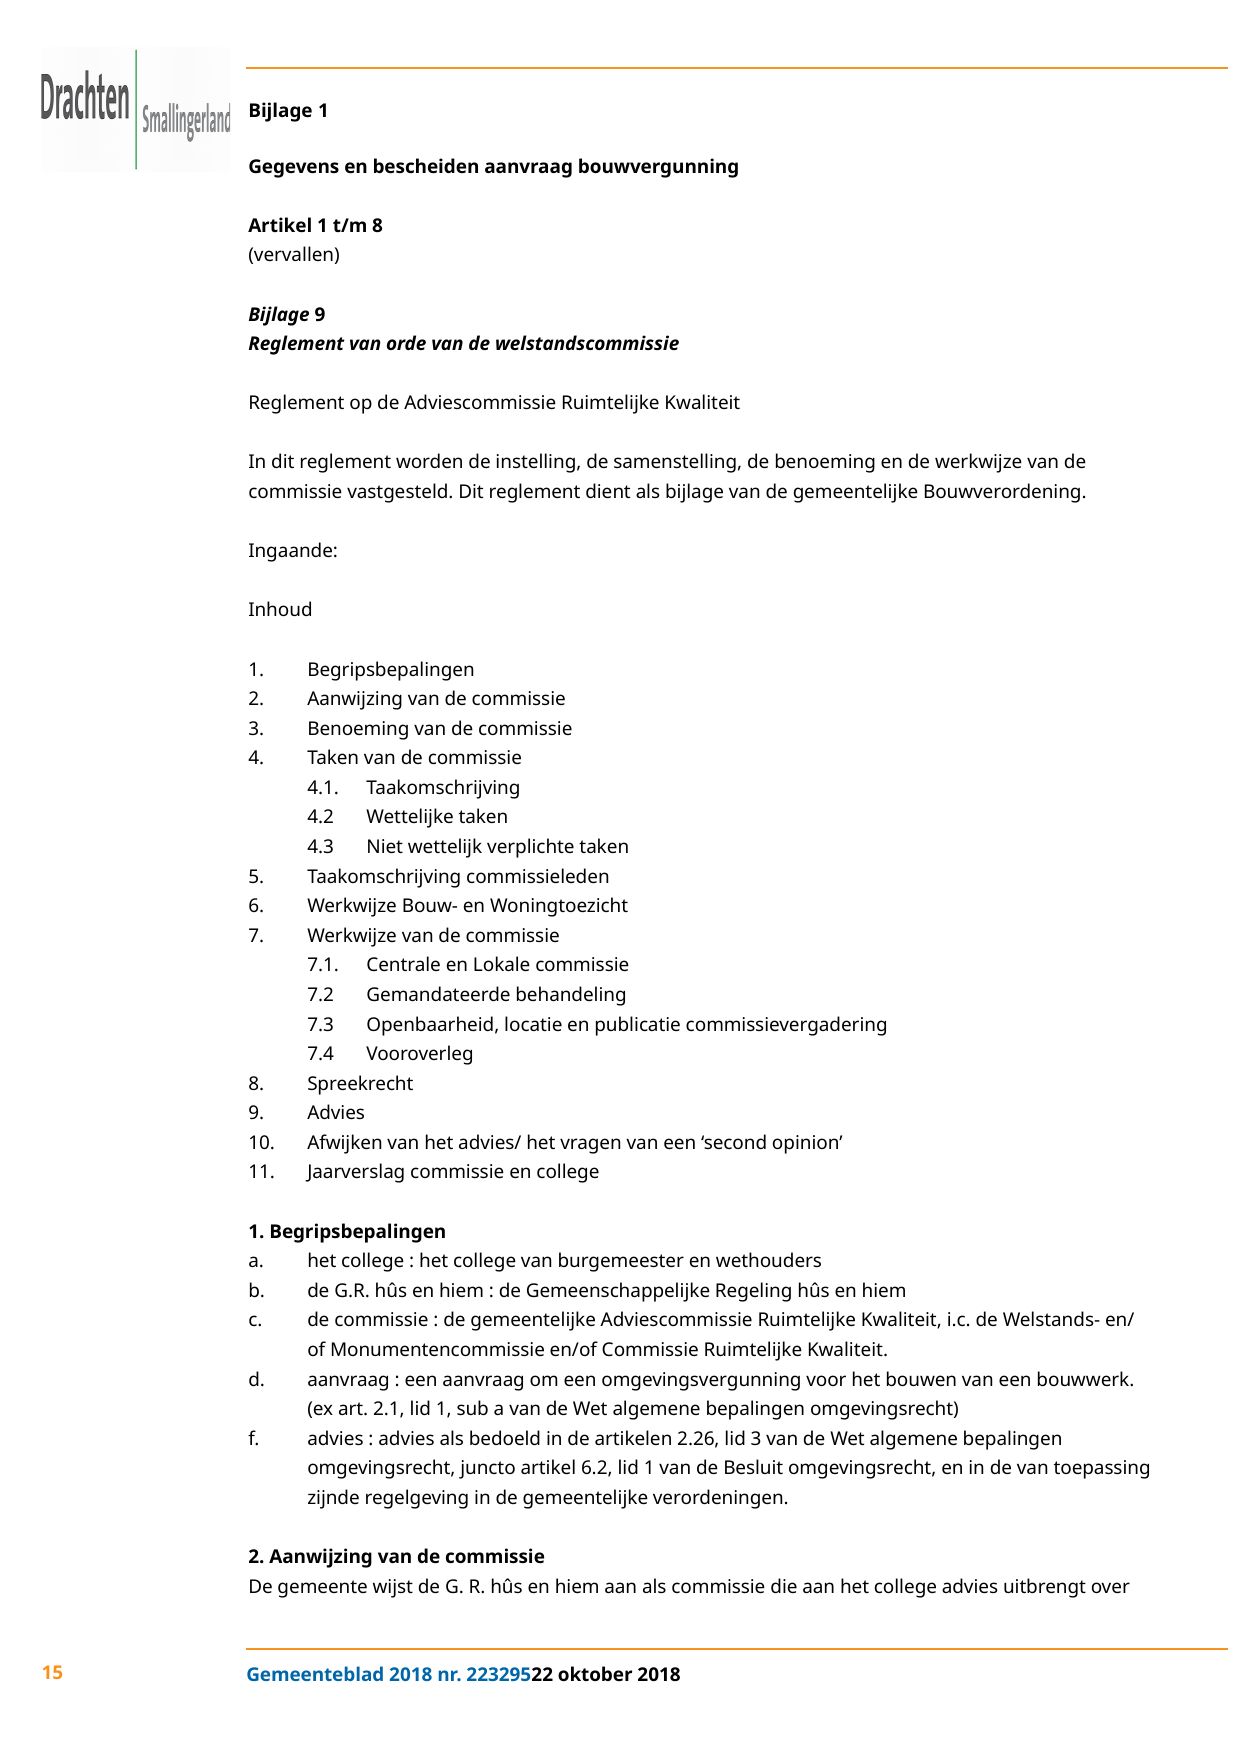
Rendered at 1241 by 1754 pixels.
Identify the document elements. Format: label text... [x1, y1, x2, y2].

list Advies [248, 1099, 1152, 1125]
list Centrale en Lokale commissie [307, 952, 1152, 977]
list Taken van de commissie [248, 744, 1152, 770]
list aanvraag : een aanvraag om een omgevingsvergunning voor het bouwen van een bouwwerk. (ex art. 2.1, lid 1, sub a van de Wet algemene bepalingen omgevingsrecht) [248, 1366, 1152, 1421]
list advies : advies als bedoeld in de artikelen 2.26, lid 3 van de Wet algemene bepalingen omgevingsrecht, juncto artikel 6.2, lid 1 van de Besluit omgevingsrecht, en in de van toepassing zijnde regelgeving in de gemeentelijke verordeningen. [248, 1425, 1152, 1510]
list Taakomschrijving commissieleden [248, 863, 1152, 889]
list Afwijken van het advies/ het vragen van een ‘second opinion’ [248, 1129, 1152, 1155]
list de G.R. hûs en hiem : de Gemeenschappelijke Regeling hûs en hiem [248, 1277, 1152, 1303]
text Ingaande: [248, 537, 1152, 563]
list Spreekrecht [248, 1070, 1152, 1096]
list Niet wettelijk verplichte taken [307, 833, 1152, 859]
text 2. Aanwijzing van de commissie [248, 1543, 1152, 1569]
text Reglement van orde van de welstandscommissie [248, 330, 1152, 356]
text Bijlage 9 [248, 301, 1152, 327]
text De gemeente wijst de G. R. hûs en hiem aan als commissie die aan het college advies uitbrengt over [248, 1573, 1152, 1599]
list Openbaarheid, locatie en publicatie commissievergadering [307, 1011, 1152, 1037]
list Begripsbepalingen [248, 656, 1152, 682]
picture [41, 47, 231, 172]
list Vooroverleg [307, 1040, 1152, 1066]
text 1. Begripsbepalingen [248, 1218, 1152, 1244]
list de commissie : de gemeentelijke Adviescommissie Ruimtelijke Kwaliteit, i.c. de Welstands- en/ of Monumentencommissie en/of Commissie Ruimtelijke Kwaliteit. [248, 1307, 1152, 1362]
list Gemandateerde behandeling [307, 981, 1152, 1007]
list Wettelijke taken [307, 804, 1152, 829]
text Artikel 1 t/m 8 [248, 212, 1152, 238]
list Jaarverslag commissie en college [248, 1159, 1152, 1184]
list Werkwijze van de commissie [248, 922, 1152, 948]
text Reglement op de Adviescommissie Ruimtelijke Kwaliteit [248, 389, 1152, 415]
list Benoeming van de commissie [248, 715, 1152, 741]
text (vervallen) [248, 242, 1152, 267]
list Werkwijze Bouw- en Woningtoezicht [248, 892, 1152, 918]
text Bijlage 1 [248, 95, 1152, 123]
list het college : het college van burgemeester en wethouders [248, 1247, 1152, 1273]
text Gegevens en bescheiden aanvraag bouwvergunning [248, 153, 1152, 179]
text Inhoud [248, 597, 1152, 622]
text In dit reglement worden de instelling, de samenstelling, de benoeming en de werkwijze van de commissie vastgesteld. Dit reglement dient als bijlage van de gemeentelijke Bouwverordening. [248, 449, 1152, 504]
list Aanwijzing van de commissie [248, 685, 1152, 711]
list Taakomschrijving [307, 774, 1152, 800]
